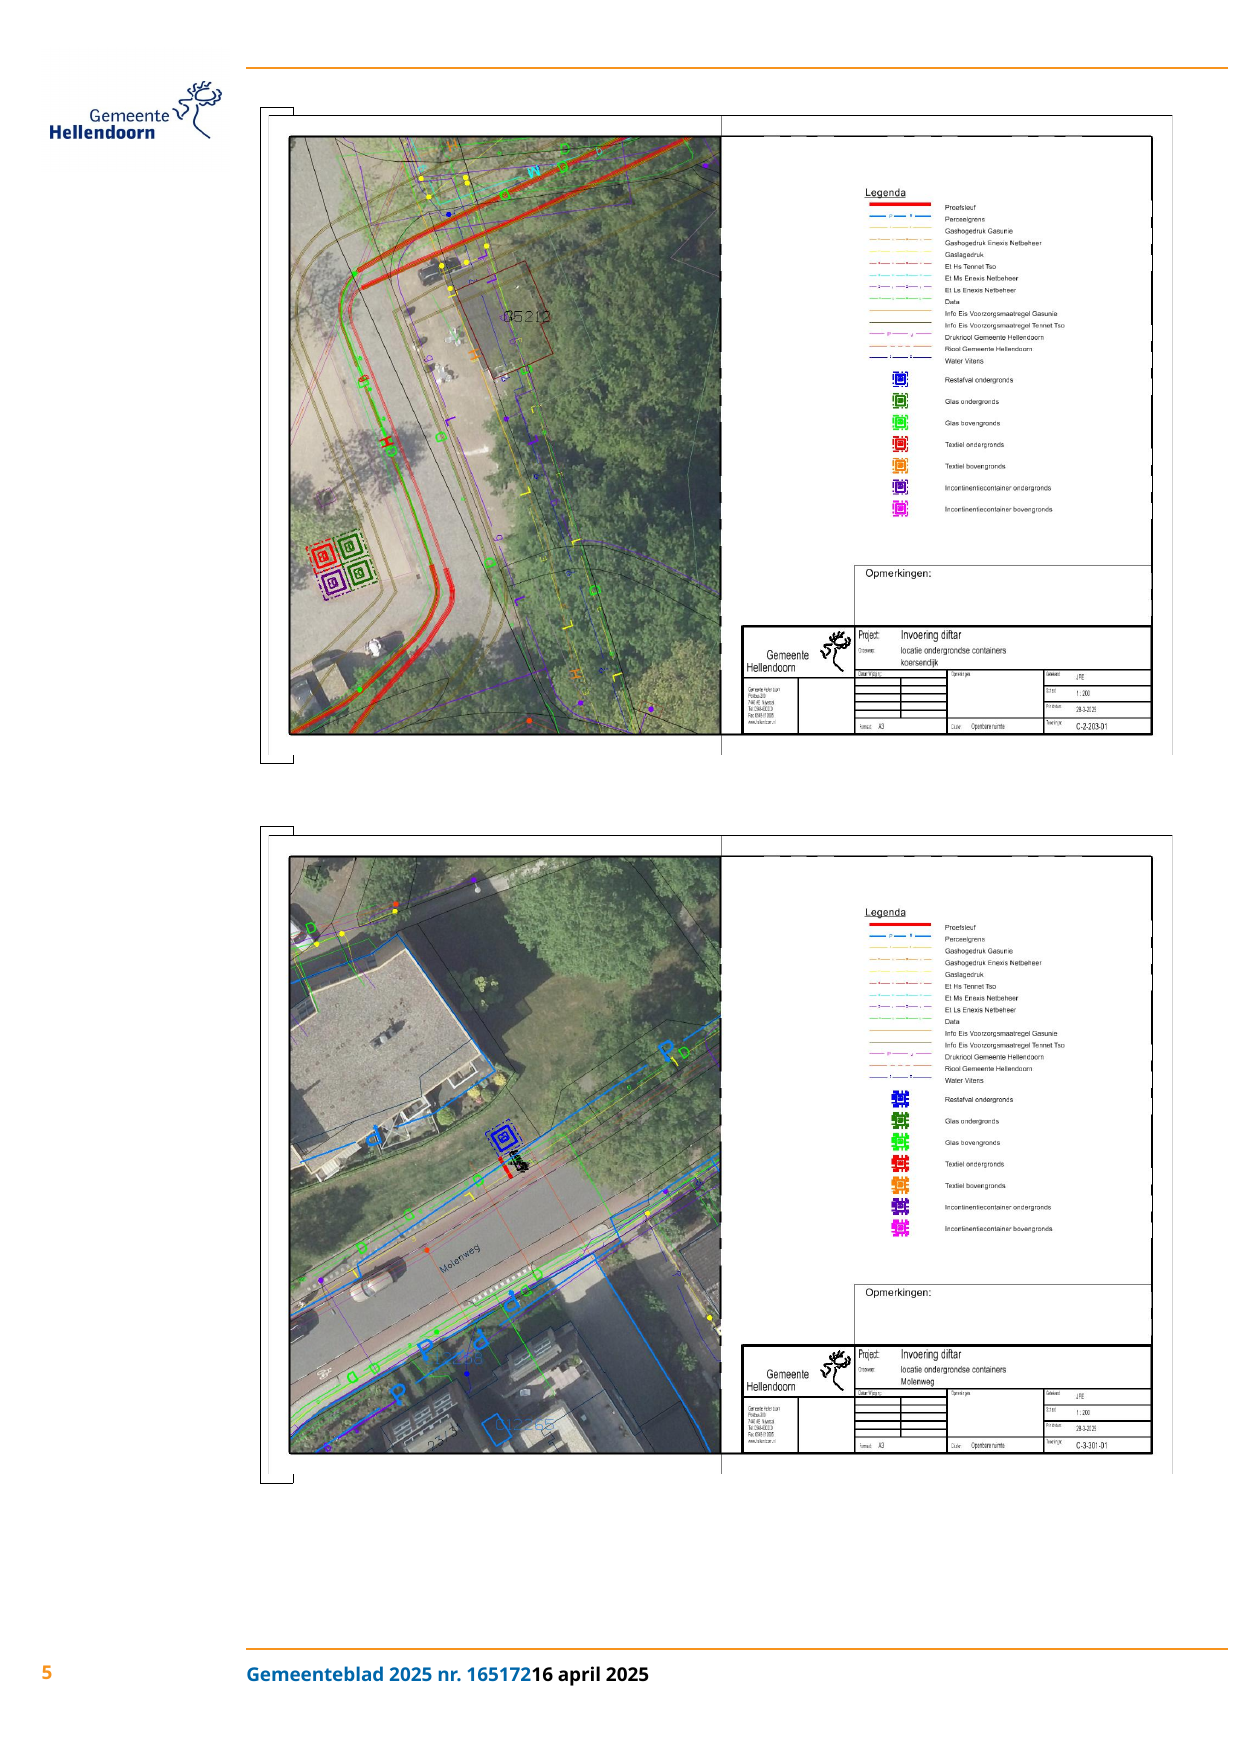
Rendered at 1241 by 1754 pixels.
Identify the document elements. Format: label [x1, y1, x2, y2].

picture [41, 47, 231, 172]
picture [268, 115, 1173, 755]
picture [268, 835, 1173, 1474]
